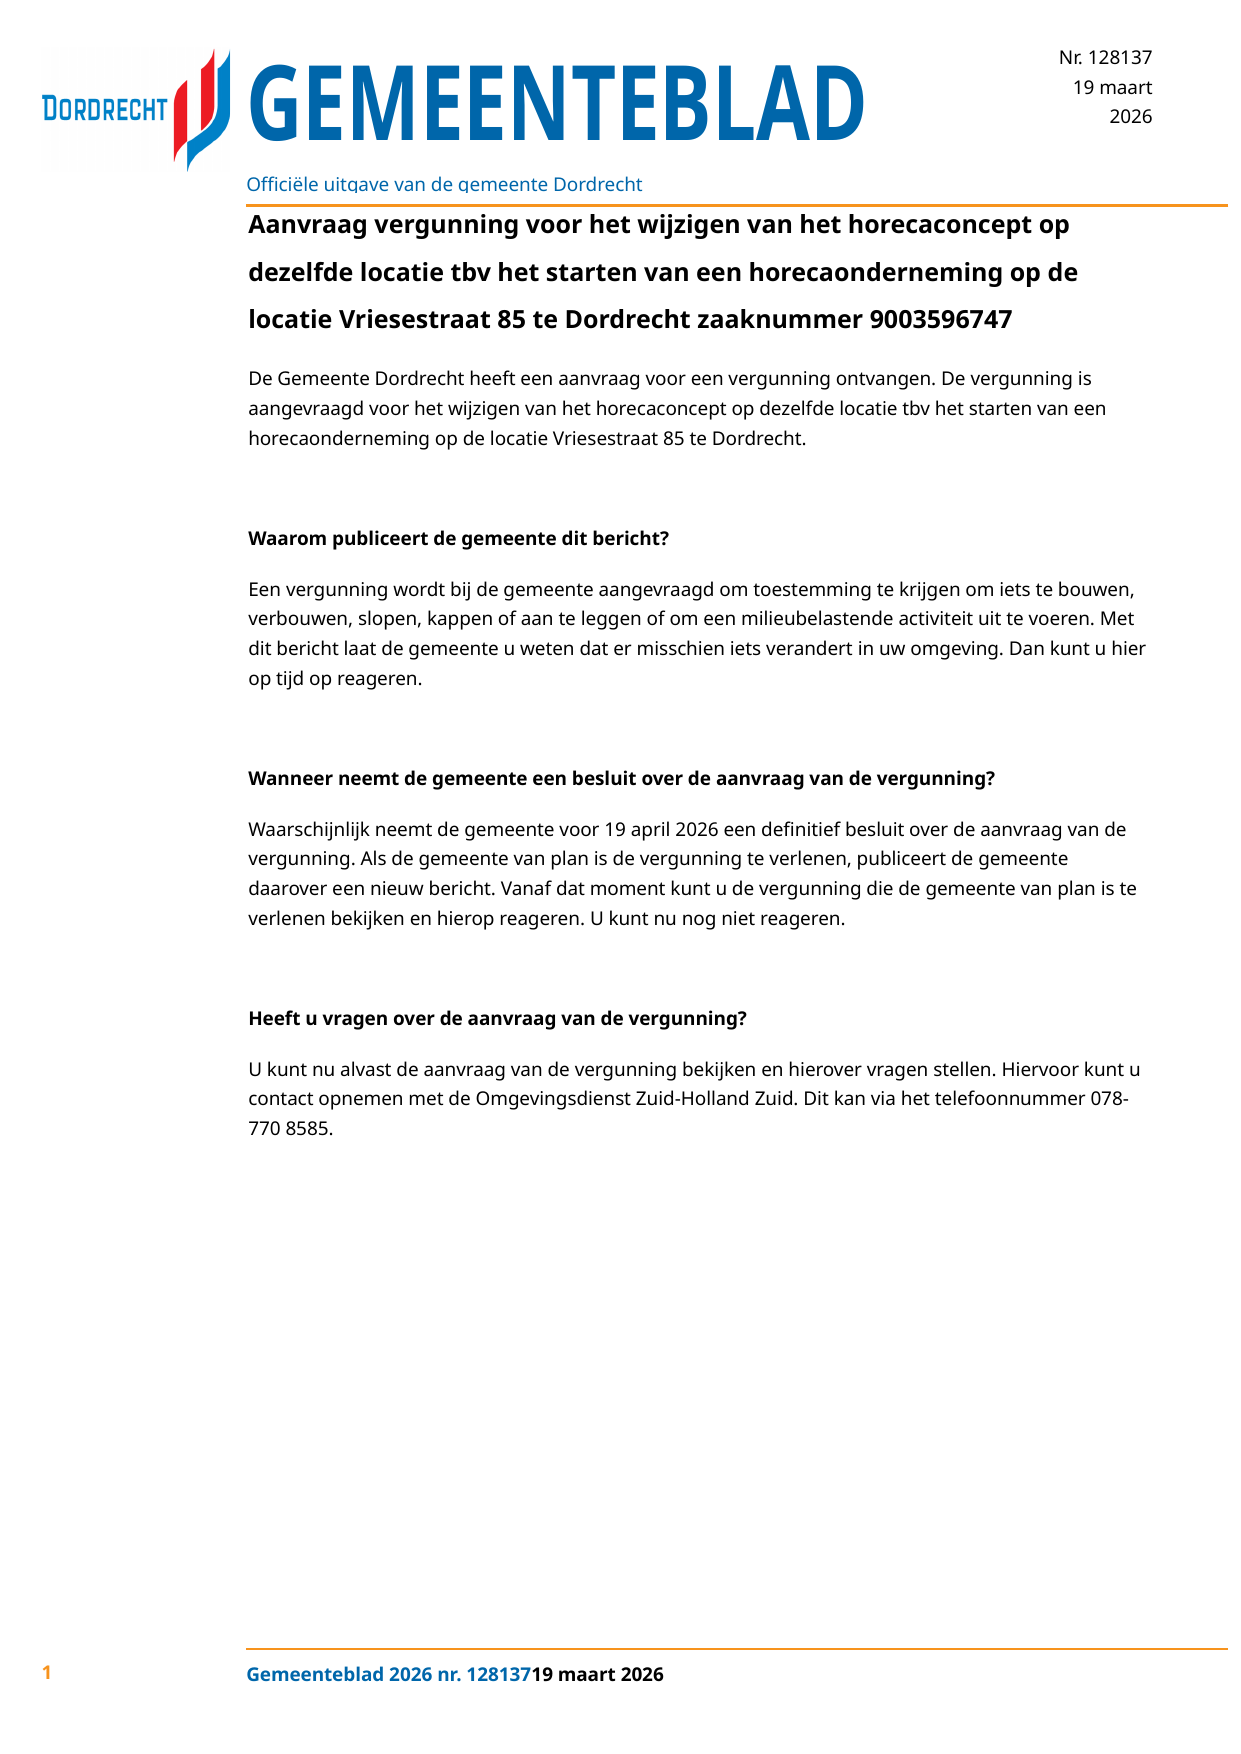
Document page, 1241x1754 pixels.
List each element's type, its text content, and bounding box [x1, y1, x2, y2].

text Waarschijnlijk neemt de gemeente voor 19 april 2026 een definitief besluit over de aanvraag van de vergunning. Als de gemeente van plan is de vergunning te verlenen, publiceert de gemeente daarover een nieuw bericht. Vanaf dat moment kunt u de vergunning die de gemeente van plan is te verlenen bekijken en hierop reageren. U kunt nu nog niet reageren. [248, 816, 1152, 930]
text U kunt nu alvast de aanvraag van de vergunning bekijken en hierover vragen stellen. Hiervoor kunt u contact opnemen met de Omgevingsdienst Zuid-Holland Zuid. Dit kan via het telefoonnummer 078-770 8585. [248, 1056, 1152, 1141]
text Een vergunning wordt bij de gemeente aangevraagd om toestemming te krijgen om iets te bouwen, verbouwen, slopen, kappen of aan te leggen of om een milieubelastende activiteit uit te voeren. Met dit bericht laat de gemeente u weten dat er misschien iets verandert in uw omgeving. Dan kunt u hier op tijd op reageren. [248, 576, 1152, 690]
text Aanvraag vergunning voor het wijzigen van het horecaconcept op dezelfde locatie tbv het starten van een horecaonderneming op de locatie Vriesestraat 85 te Dordrecht zaaknummer 9003596747 [248, 207, 1152, 336]
text Waarom publiceert de gemeente dit bericht? [248, 526, 1152, 551]
text Wanneer neemt de gemeente een besluit over de aanvraag van de vergunning? [248, 766, 1152, 791]
picture [41, 47, 231, 172]
text De Gemeente Dordrecht heeft een aanvraag voor een vergunning ontvangen. De vergunning is aangevraagd voor het wijzigen van het horecaconcept op dezelfde locatie tbv het starten van een horecaonderneming op de locatie Vriesestraat 85 te Dordrecht. [248, 366, 1152, 450]
text Heeft u vragen over de aanvraag van de vergunning? [248, 1006, 1152, 1031]
